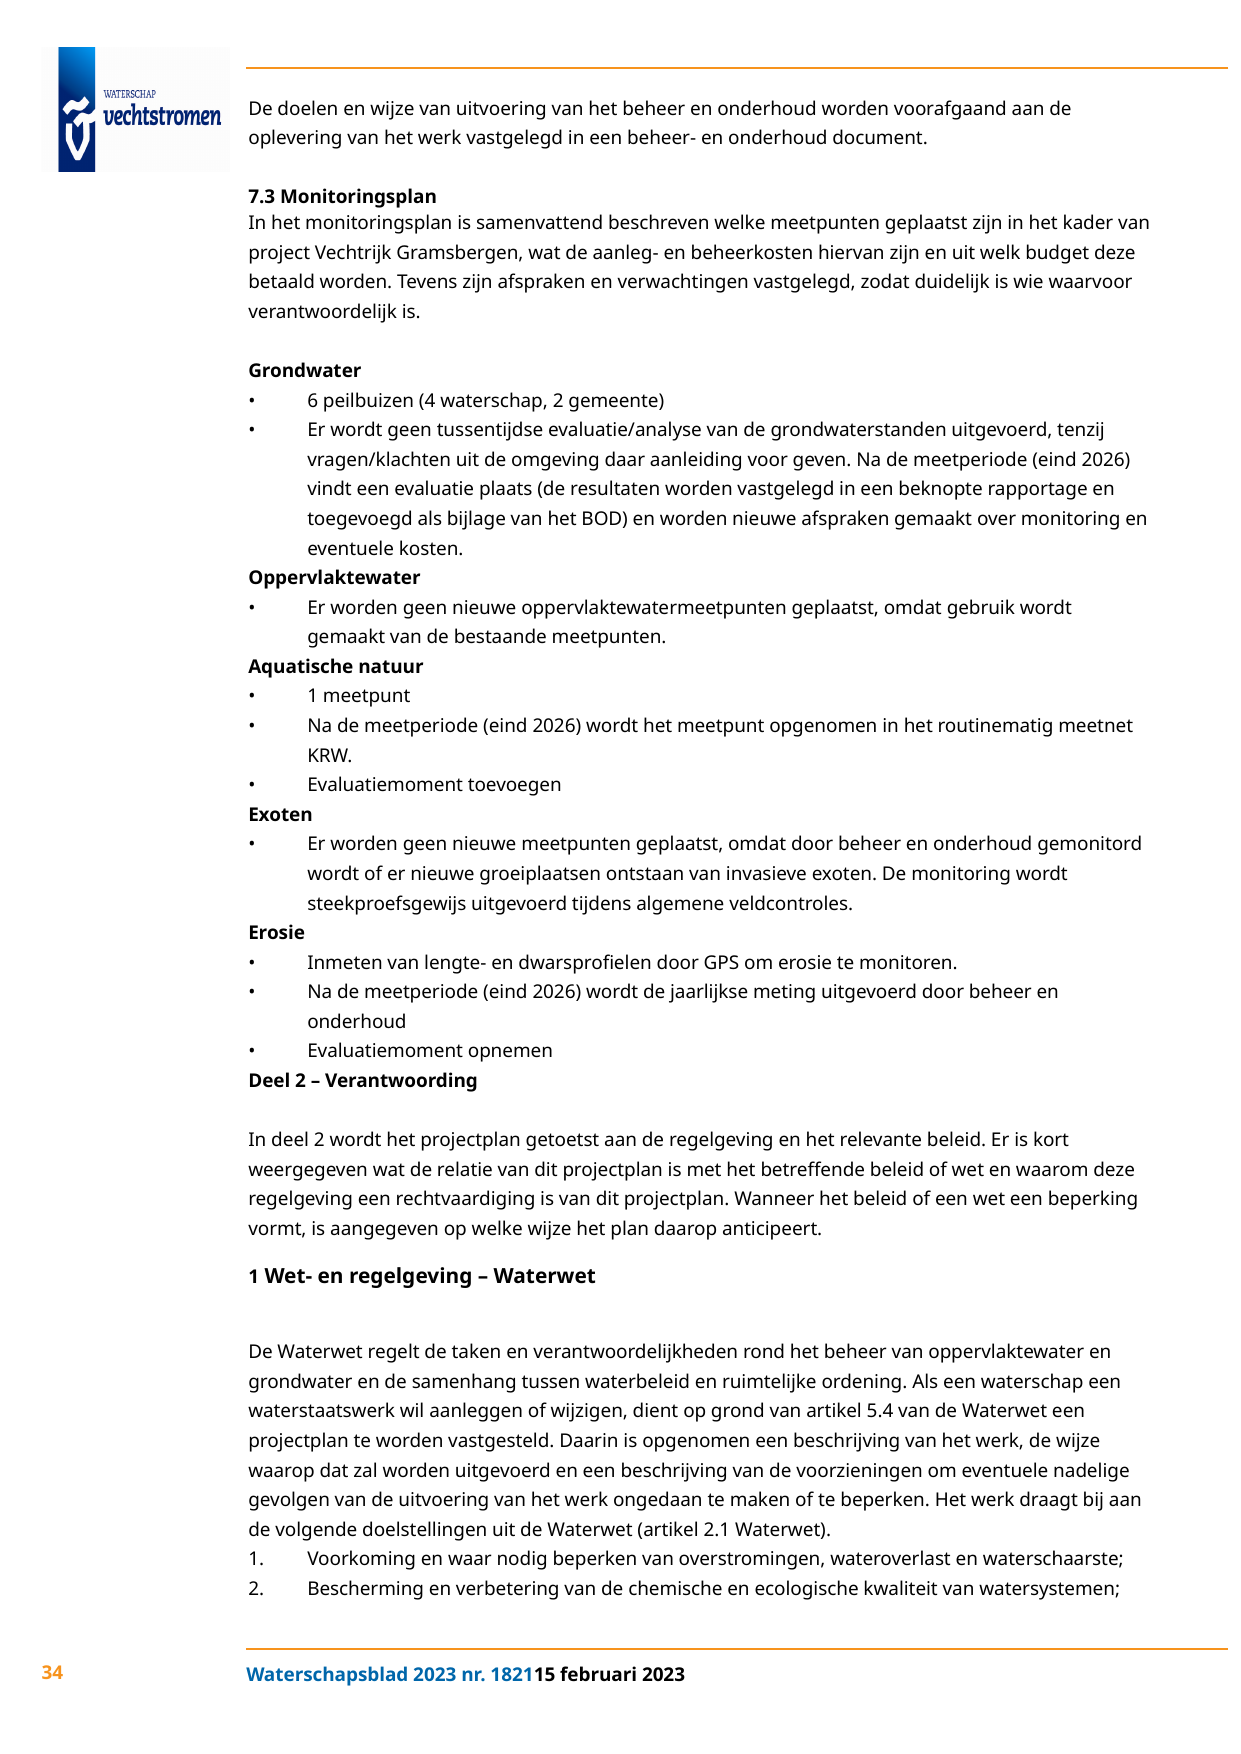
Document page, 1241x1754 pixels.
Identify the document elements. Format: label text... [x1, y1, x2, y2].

text Aquatische natuur [248, 653, 1152, 679]
list Er wordt geen tussentijdse evaluatie/analyse van de grondwaterstanden uitgevoerd, tenzij vragen/klachten uit de omgeving daar aanleiding voor geven. Na de meetperiode (eind 2026) vindt een evaluatie plaats (de resultaten worden vastgelegd in een beknopte rapportage en toegevoegd als bijlage van het BOD) en worden nieuwe afspraken gemaakt over monitoring en eventuele kosten. [248, 416, 1152, 560]
text 7.3 Monitoringsplan [248, 183, 1152, 209]
text In het monitoringsplan is samenvattend beschreven welke meetpunten geplaatst zijn in het kader van project Vechtrijk Gramsbergen, wat de aanleg- en beheerkosten hiervan zijn en uit welk budget deze betaald worden. Tevens zijn afspraken en verwachtingen vastgelegd, zodat duidelijk is wie waarvoor verantwoordelijk is. [248, 209, 1152, 324]
list Evaluatiemoment opnemen [248, 1038, 1152, 1063]
text Erosie [248, 919, 1152, 945]
text 1 Wet- en regelgeving – Waterwet [248, 1261, 1152, 1289]
list Bescherming en verbetering van de chemische en ecologische kwaliteit van watersystemen; [248, 1575, 1152, 1601]
list Evaluatiemoment toevoegen [248, 771, 1152, 797]
list Na de meetperiode (eind 2026) wordt het meetpunt opgenomen in het routinematig meetnet KRW. [248, 712, 1152, 767]
text Oppervlaktewater [248, 564, 1152, 590]
picture [41, 47, 231, 172]
list Er worden geen nieuwe meetpunten geplaatst, omdat door beheer en onderhoud gemonitord wordt of er nieuwe groeiplaatsen ontstaan van invasieve exoten. De monitoring wordt steekproefsgewijs uitgevoerd tijdens algemene veldcontroles. [248, 831, 1152, 915]
text Deel 2 – Verantwoording [248, 1067, 1152, 1093]
list Inmeten van lengte- en dwarsprofielen door GPS om erosie te monitoren. [248, 949, 1152, 974]
list Er worden geen nieuwe oppervlaktewatermeetpunten geplaatst, omdat gebruik wordt gemaakt van de bestaande meetpunten. [248, 594, 1152, 649]
list Voorkoming en waar nodig beperken van overstromingen, wateroverlast en waterschaarste; [248, 1546, 1152, 1571]
list 1 meetpunt [248, 683, 1152, 708]
text Grondwater [248, 357, 1152, 383]
text Exoten [248, 801, 1152, 827]
list Na de meetperiode (eind 2026) wordt de jaarlijkse meting uitgevoerd door beheer en onderhoud [248, 978, 1152, 1034]
text De Waterwet regelt de taken en verantwoordelijkheden rond het beheer van oppervlaktewater en grondwater en de samenhang tussen waterbeleid en ruimtelijke ordening. Als een waterschap een waterstaatswerk wil aanleggen of wijzigen, dient op grond van artikel 5.4 van de Waterwet een projectplan te worden vastgesteld. Daarin is opgenomen een beschrijving van het werk, de wijze waarop dat zal worden uitgevoerd en een beschrijving van de voorzieningen om eventuele nadelige gevolgen van de uitvoering van het werk ongedaan te maken of te beperken. Het werk draagt bij aan de volgende doelstellingen uit de Waterwet (artikel 2.1 Waterwet). [248, 1338, 1152, 1542]
list 6 peilbuizen (4 waterschap, 2 gemeente) [248, 387, 1152, 412]
text De doelen en wijze van uitvoering van het beheer en onderhoud worden voorafgaand aan de oplevering van het werk vastgelegd in een beheer- en onderhoud document. [248, 95, 1152, 150]
text In deel 2 wordt het projectplan getoetst aan de regelgeving en het relevante beleid. Er is kort weergegeven wat de relatie van dit projectplan is met het betreffende beleid of wet en waarom deze regelgeving een rechtvaardiging is van dit projectplan. Wanneer het beleid of een wet een beperking vormt, is aangegeven op welke wijze het plan daarop anticipeert. [248, 1126, 1152, 1241]
